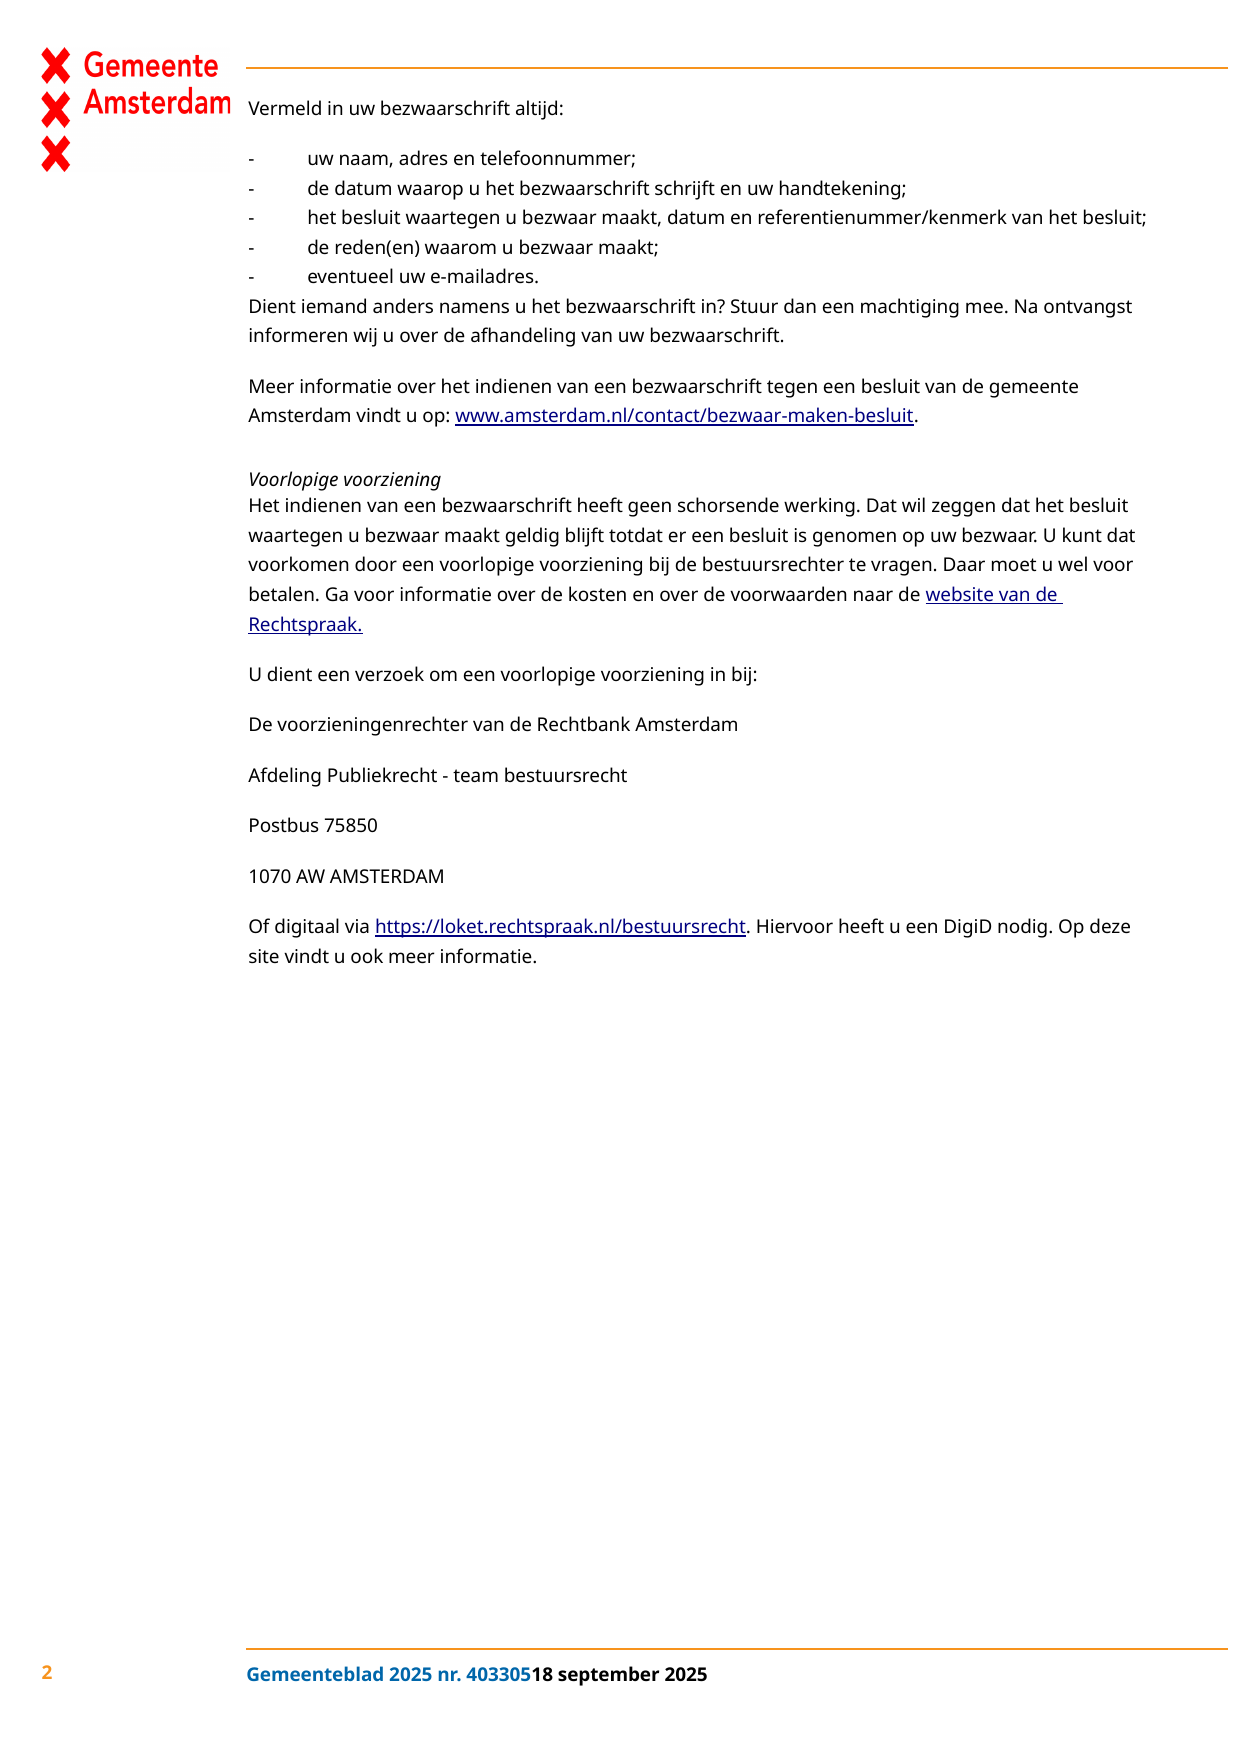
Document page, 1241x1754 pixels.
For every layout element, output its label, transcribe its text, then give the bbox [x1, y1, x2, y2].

text De voorzieningenrechter van de Rechtbank Amsterdam [248, 712, 1152, 737]
text Afdeling Publiekrecht - team bestuursrecht [248, 762, 1152, 788]
text Dient iemand anders namens u het bezwaarschrift in? Stuur dan een machtiging mee. Na ontvangst informeren wij u over de afhandeling van uw bezwaarschrift. [248, 293, 1152, 348]
text Voorlopige voorziening [248, 467, 1152, 492]
text Of digitaal via https://loket.rechtspraak.nl/bestuursrecht. Hiervoor heeft u een DigiD nodig. Op deze site vindt u ook meer informatie. [248, 913, 1152, 968]
text Meer informatie over het indienen van een bezwaarschrift tegen een besluit van de gemeente Amsterdam vindt u op: www.amsterdam.nl/contact/bezwaar-maken-besluit. [248, 373, 1152, 428]
list de reden(en) waarom u bezwaar maakt; [248, 234, 1152, 260]
text U dient een verzoek om een voorlopige voorziening in bij: [248, 661, 1152, 687]
text Postbus 75850 [248, 812, 1152, 838]
picture [41, 47, 231, 172]
list het besluit waartegen u bezwaar maakt, datum en referentienummer/kenmerk van het besluit; [248, 204, 1152, 230]
text Vermeld in uw bezwaarschrift altijd: [248, 95, 1152, 121]
text Het indienen van een bezwaarschrift heeft geen schorsende werking. Dat wil zeggen dat het besluit waartegen u bezwaar maakt geldig blijft totdat er een besluit is genomen op uw bezwaar. U kunt dat voorkomen door een voorlopige voorziening bij de bestuursrechter te vragen. Daar moet u wel voor betalen. Ga voor informatie over de kosten en over de voorwaarden naar de website van de Rechtspraak. [248, 492, 1152, 636]
list eventueel uw e-mailadres. [248, 263, 1152, 289]
list de datum waarop u het bezwaarschrift schrijft en uw handtekening; [248, 175, 1152, 201]
list uw naam, adres en telefoonnummer; [248, 145, 1152, 171]
text 1070 AW AMSTERDAM [248, 863, 1152, 888]
